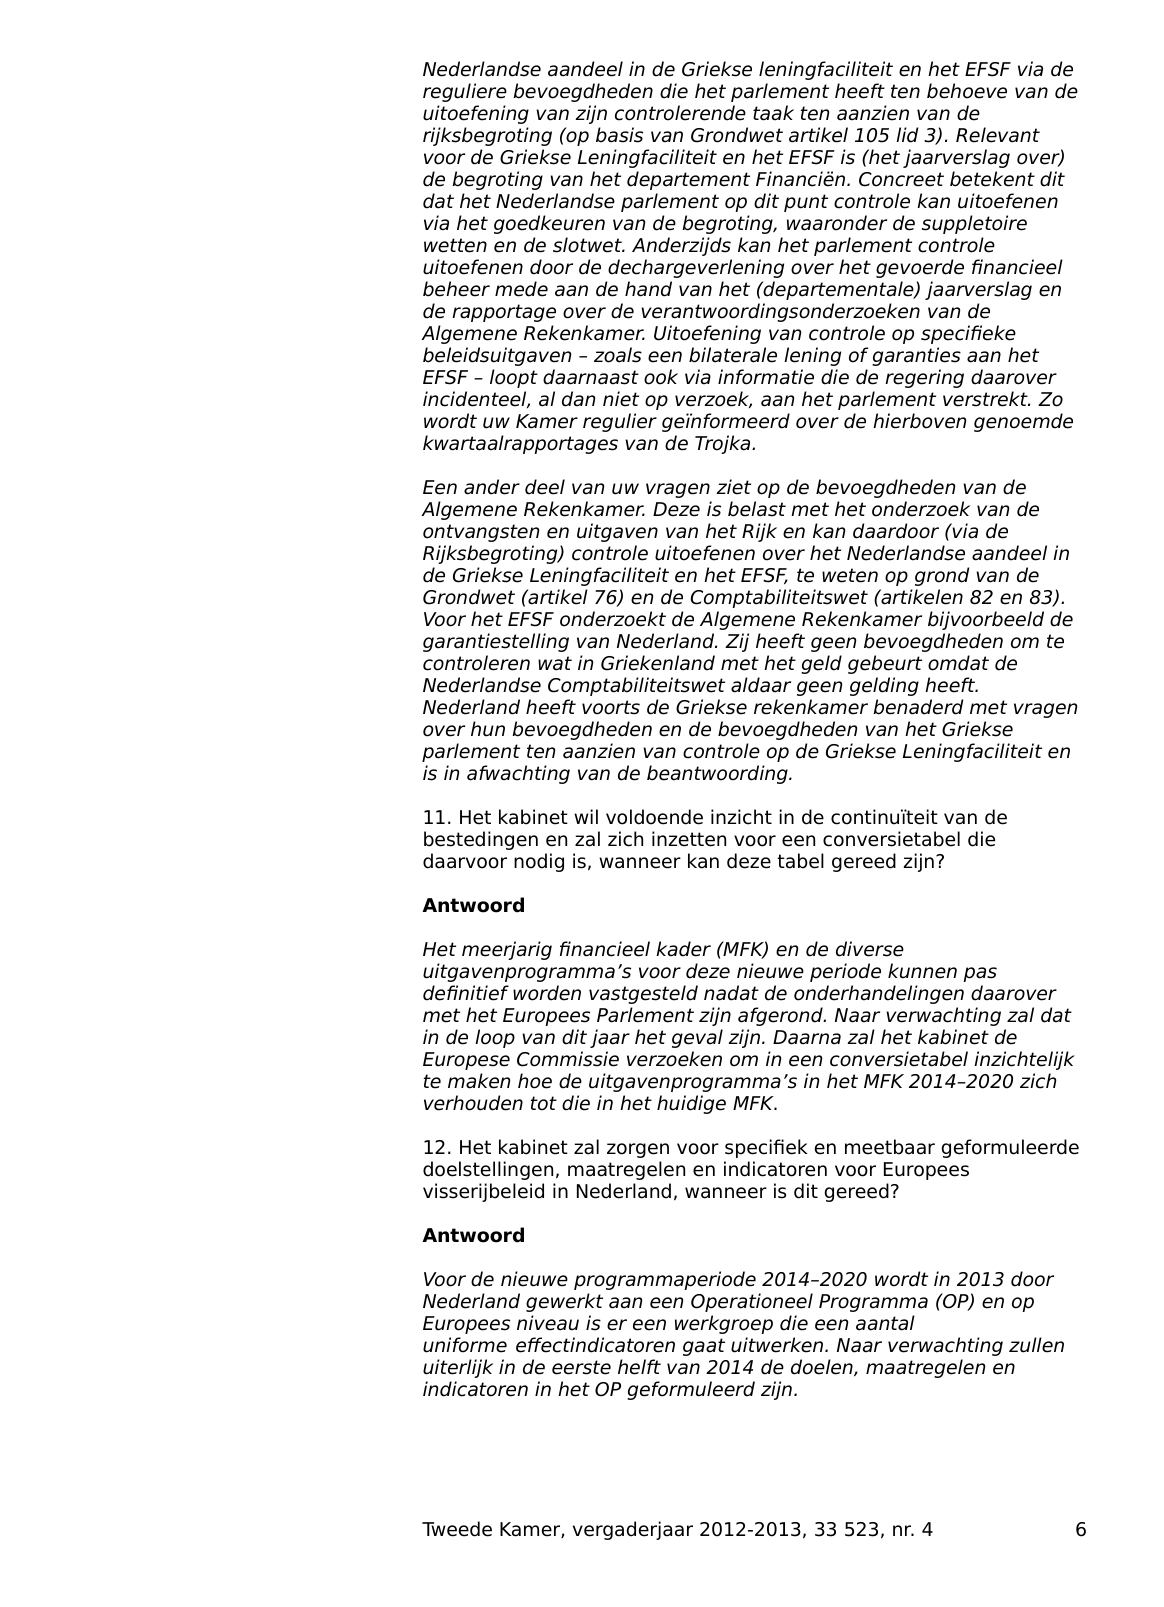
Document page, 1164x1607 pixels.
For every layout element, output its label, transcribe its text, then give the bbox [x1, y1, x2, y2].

text Het meerjarig financieel kader (MFK) en de diverse uitgavenprogramma’s voor deze nieuwe periode kunnen pas definitief worden vastgesteld nadat de onderhandelingen daarover met het Europees Parlement zijn afgerond. Naar verwachting zal dat in de loop van dit jaar het geval zijn. Daarna zal het kabinet de Europese Commissie verzoeken om in een conversietabel inzichtelijk te maken hoe de uitgavenprogramma’s in het MFK 2014–2020 zich verhouden tot die in het huidige MFK. [422, 939, 1087, 1115]
text Nederlandse aandeel in de Griekse leningfaciliteit en het EFSF via de reguliere bevoegdheden die het parlement heeft ten behoeve van de uitoefening van zijn controlerende taak ten aanzien van de rijksbegroting (op basis van Grondwet artikel 105 lid 3). Relevant voor de Griekse Leningfaciliteit en het EFSF is (het jaarverslag over) de begroting van het departement Financiën. Concreet betekent dit dat het Nederlandse parlement op dit punt controle kan uitoefenen via het goedkeuren van de begroting, waaronder de suppletoire wetten en de slotwet. Anderzijds kan het parlement controle uitoefenen door de dechargeverlening over het gevoerde financieel beheer mede aan de hand van het (departementale) jaarverslag en de rapportage over de verantwoordingsonderzoeken van de Algemene Rekenkamer. Uitoefening van controle op specifieke beleidsuitgaven – zoals een bilaterale lening of garanties aan het EFSF – loopt daarnaast ook via informatie die de regering daarover incidenteel, al dan niet op verzoek, aan het parlement verstrekt. Zo wordt uw Kamer regulier geïnformeerd over de hierboven genoemde kwartaalrapportages van de Trojka. [422, 59, 1087, 455]
text 11. Het kabinet wil voldoende inzicht in de continuïteit van de bestedingen en zal zich inzetten voor een conversietabel die daarvoor nodig is, wanneer kan deze tabel gereed zijn? [422, 807, 1087, 873]
subtitle Antwoord [422, 895, 1087, 917]
subtitle Antwoord [422, 1225, 1087, 1247]
text 12. Het kabinet zal zorgen voor specifiek en meetbaar geformuleerde doelstellingen, maatregelen en indicatoren voor Europees visserijbeleid in Nederland, wanneer is dit gereed? [422, 1137, 1087, 1203]
text Een ander deel van uw vragen ziet op de bevoegdheden van de Algemene Rekenkamer. Deze is belast met het onderzoek van de ontvangsten en uitgaven van het Rijk en kan daardoor (via de Rijksbegroting) controle uitoefenen over het Nederlandse aandeel in de Griekse Leningfaciliteit en het EFSF, te weten op grond van de Grondwet (artikel 76) en de Comptabiliteitswet (artikelen 82 en 83). Voor het EFSF onderzoekt de Algemene Rekenkamer bijvoorbeeld de garantiestelling van Nederland. Zij heeft geen bevoegdheden om te controleren wat in Griekenland met het geld gebeurt omdat de Nederlandse Comptabiliteitswet aldaar geen gelding heeft. [422, 477, 1087, 697]
text Nederland heeft voorts de Griekse rekenkamer benaderd met vragen over hun bevoegdheden en de bevoegdheden van het Griekse parlement ten aanzien van controle op de Griekse Leningfaciliteit en is in afwachting van de beantwoording. [422, 697, 1087, 784]
text Voor de nieuwe programmaperiode 2014–2020 wordt in 2013 door Nederland gewerkt aan een Operationeel Programma (OP) en op Europees niveau is er een werkgroep die een aantal uniforme effectindicatoren gaat uitwerken. Naar verwachting zullen uiterlijk in de eerste helft van 2014 de doelen, maatregelen en indicatoren in het OP geformuleerd zijn. [422, 1269, 1087, 1401]
